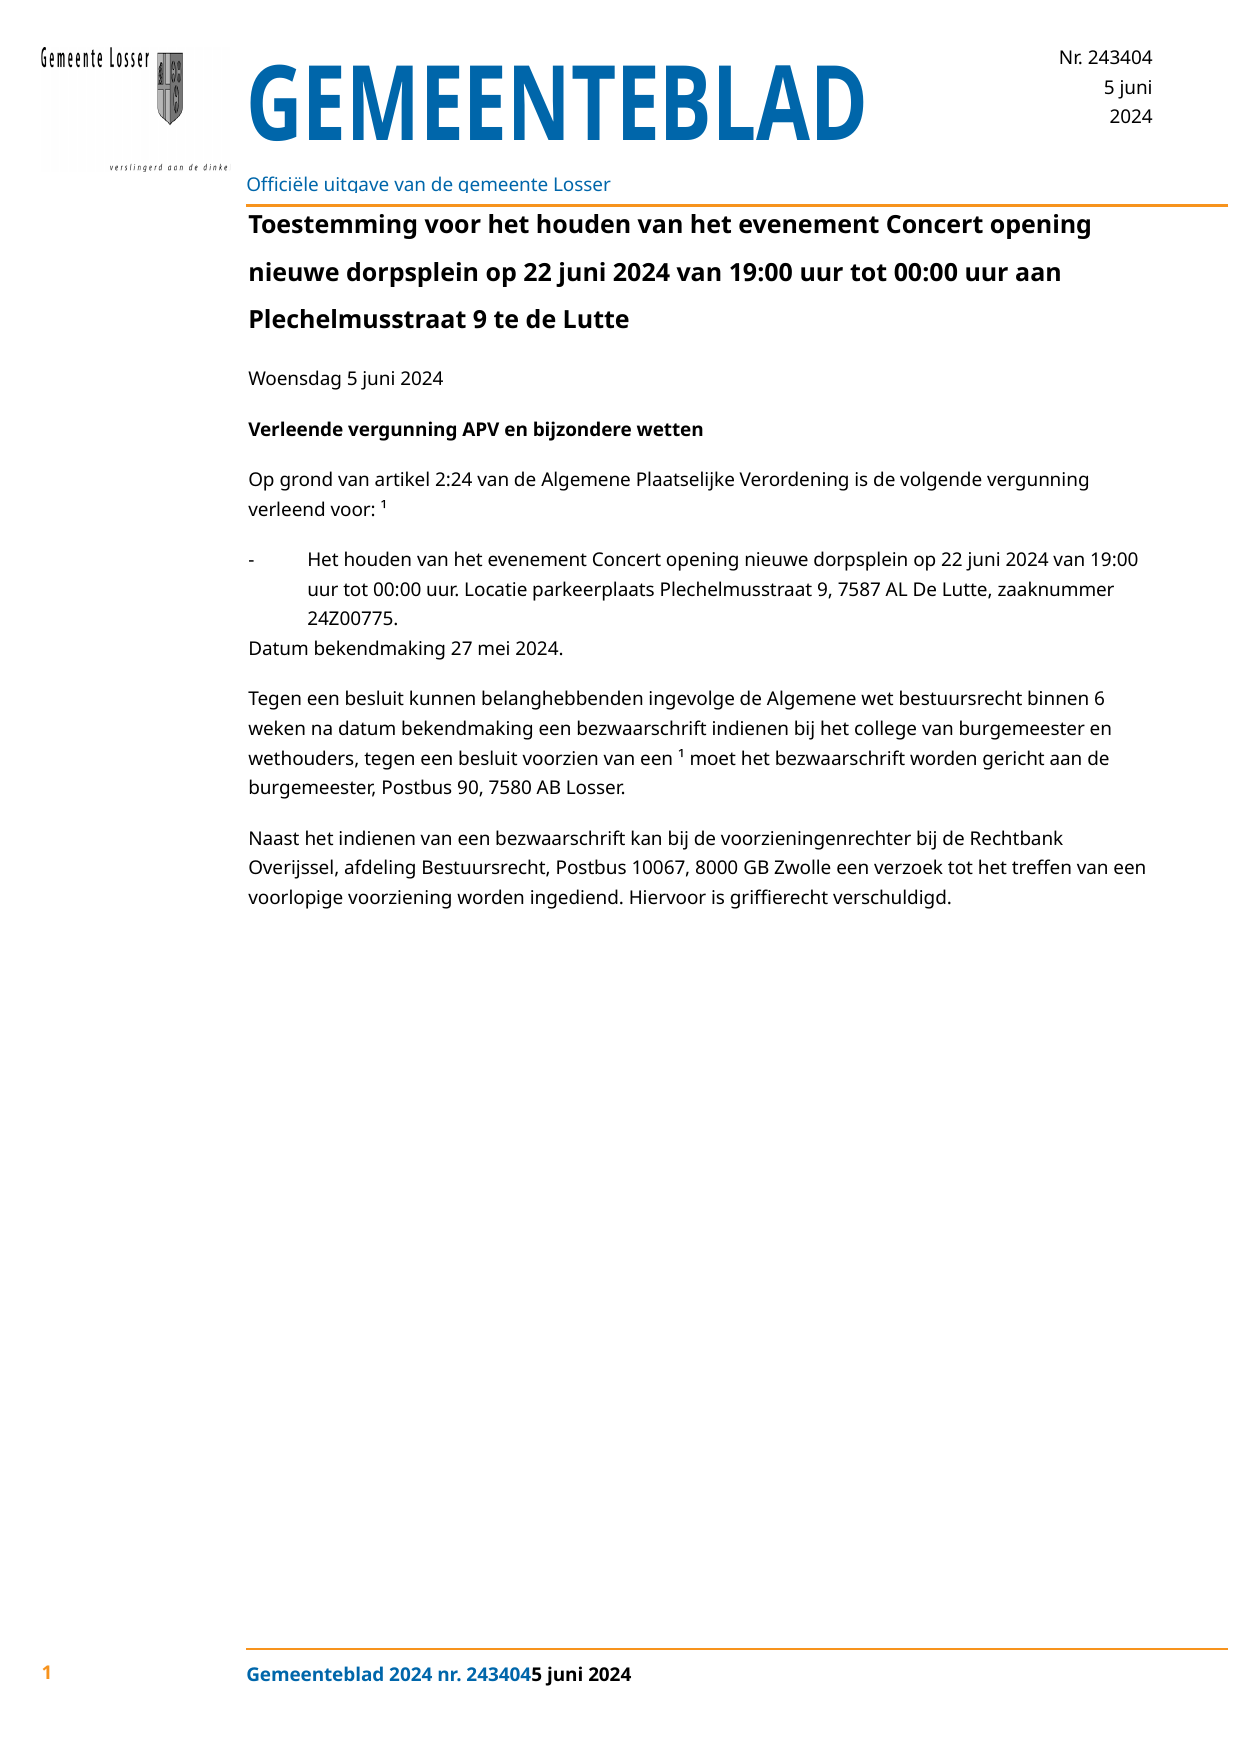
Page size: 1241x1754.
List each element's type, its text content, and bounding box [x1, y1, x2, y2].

text Tegen een besluit kunnen belanghebbenden ingevolge de Algemene wet bestuursrecht binnen 6 weken na datum bekendmaking een bezwaarschrift indienen bij het college van burgemeester en wethouders, tegen een besluit voorzien van een ¹ moet het bezwaarschrift worden gericht aan de burgemeester, Postbus 90, 7580 AB Losser. [248, 686, 1152, 800]
text Verleende vergunning APV en bijzondere wetten [248, 416, 1152, 442]
text Naast het indienen van een bezwaarschrift kan bij de voorzieningenrechter bij de Rechtbank Overijssel, afdeling Bestuursrecht, Postbus 10067, 8000 GB Zwolle een verzoek tot het treffen van een voorlopige voorziening worden ingediend. Hiervoor is griffierecht verschuldigd. [248, 825, 1152, 909]
text Op grond van artikel 2:24 van de Algemene Plaatselijke Verordening is de volgende vergunning verleend voor: ¹ [248, 466, 1152, 522]
picture [41, 47, 231, 172]
text Woensdag 5 juni 2024 [248, 366, 1152, 391]
list Het houden van het evenement Concert opening nieuwe dorpsplein op 22 juni 2024 van 19:00 uur tot 00:00 uur. Locatie parkeerplaats Plechelmusstraat 9, 7587 AL De Lutte, zaaknummer 24Z00775. [248, 546, 1152, 631]
text Datum bekendmaking 27 mei 2024. [248, 635, 1152, 661]
text Toestemming voor het houden van het evenement Concert opening nieuwe dorpsplein op 22 juni 2024 van 19:00 uur tot 00:00 uur aan Plechelmusstraat 9 te de Lutte [248, 207, 1152, 336]
